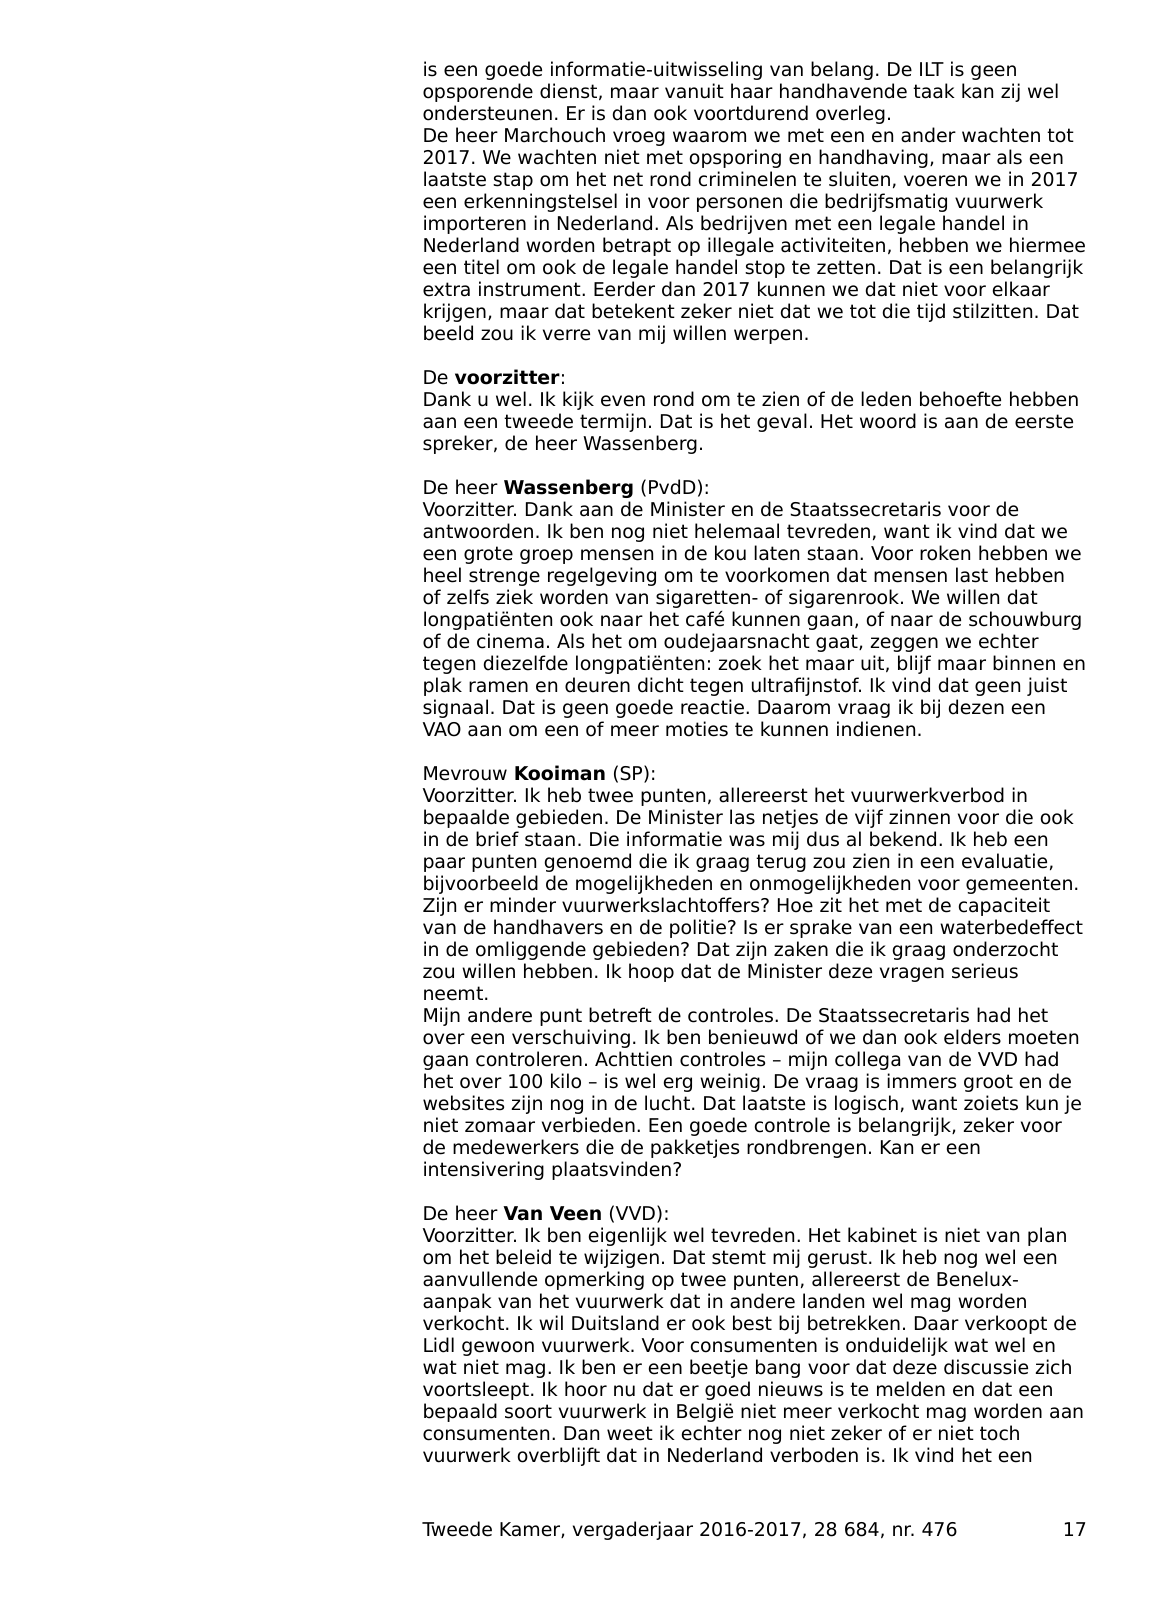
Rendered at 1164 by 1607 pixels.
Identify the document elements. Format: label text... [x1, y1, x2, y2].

text Mevrouw Kooiman (SP): [422, 763, 1087, 785]
text De heer Wassenberg (PvdD): [422, 477, 1087, 499]
text Voorzitter. Ik ben eigenlijk wel tevreden. Het kabinet is niet van plan om het beleid te wijzigen. Dat stemt mij gerust. Ik heb nog wel een aanvullende opmerking op twee punten, allereerst de Benelux-aanpak van het vuurwerk dat in andere landen wel mag worden verkocht. Ik wil Duitsland er ook best bij betrekken. Daar verkoopt de Lidl gewoon vuurwerk. Voor consumenten is onduidelijk wat wel en wat niet mag. Ik ben er een beetje bang voor dat deze discussie zich voortsleept. Ik hoor nu dat er goed nieuws is te melden en dat een bepaald soort vuurwerk in België niet meer verkocht mag worden aan consumenten. Dan weet ik echter nog niet zeker of er niet toch vuurwerk overblijft dat in Nederland verboden is. Ik vind het een [422, 1225, 1087, 1467]
text Dank u wel. Ik kijk even rond om te zien of de leden behoefte hebben aan een tweede termijn. Dat is het geval. Het woord is aan de eerste spreker, de heer Wassenberg. [422, 389, 1087, 455]
text is een goede informatie-uitwisseling van belang. De ILT is geen opsporende dienst, maar vanuit haar handhavende taak kan zij wel ondersteunen. Er is dan ook voortdurend overleg. [422, 59, 1087, 125]
text Mijn andere punt betreft de controles. De Staatssecretaris had het over een verschuiving. Ik ben benieuwd of we dan ook elders moeten gaan controleren. Achttien controles – mijn collega van de VVD had het over 100 kilo – is wel erg weinig. De vraag is immers groot en de websites zijn nog in de lucht. Dat laatste is logisch, want zoiets kun je niet zomaar verbieden. Een goede controle is belangrijk, zeker voor de medewerkers die de pakketjes rondbrengen. Kan er een intensivering plaatsvinden? [422, 1005, 1087, 1181]
text Voorzitter. Dank aan de Minister en de Staatssecretaris voor de antwoorden. Ik ben nog niet helemaal tevreden, want ik vind dat we een grote groep mensen in de kou laten staan. Voor roken hebben we heel strenge regelgeving om te voorkomen dat mensen last hebben of zelfs ziek worden van sigaretten- of sigarenrook. We willen dat longpatiënten ook naar het café kunnen gaan, of naar de schouwburg of de cinema. Als het om oudejaarsnacht gaat, zeggen we echter tegen diezelfde longpatiënten: zoek het maar uit, blijf maar binnen en plak ramen en deuren dicht tegen ultrafijnstof. Ik vind dat geen juist signaal. Dat is geen goede reactie. Daarom vraag ik bij dezen een VAO aan om een of meer moties te kunnen indienen. [422, 499, 1087, 741]
text De heer Van Veen (VVD): [422, 1203, 1087, 1225]
text De voorzitter: [422, 367, 1087, 389]
text Voorzitter. Ik heb twee punten, allereerst het vuurwerkverbod in bepaalde gebieden. De Minister las netjes de vijf zinnen voor die ook in de brief staan. Die informatie was mij dus al bekend. Ik heb een paar punten genoemd die ik graag terug zou zien in een evaluatie, bijvoorbeeld de mogelijkheden en onmogelijkheden voor gemeenten. Zijn er minder vuurwerkslachtoffers? Hoe zit het met de capaciteit van de handhavers en de politie? Is er sprake van een waterbedeffect in de omliggende gebieden? Dat zijn zaken die ik graag onderzocht zou willen hebben. Ik hoop dat de Minister deze vragen serieus neemt. [422, 785, 1087, 1005]
text De heer Marchouch vroeg waarom we met een en ander wachten tot 2017. We wachten niet met opsporing en handhaving, maar als een laatste stap om het net rond criminelen te sluiten, voeren we in 2017 een erkenningstelsel in voor personen die bedrijfsmatig vuurwerk importeren in Nederland. Als bedrijven met een legale handel in Nederland worden betrapt op illegale activiteiten, hebben we hiermee een titel om ook de legale handel stop te zetten. Dat is een belangrijk extra instrument. Eerder dan 2017 kunnen we dat niet voor elkaar krijgen, maar dat betekent zeker niet dat we tot die tijd stilzitten. Dat beeld zou ik verre van mij willen werpen. [422, 125, 1087, 345]
